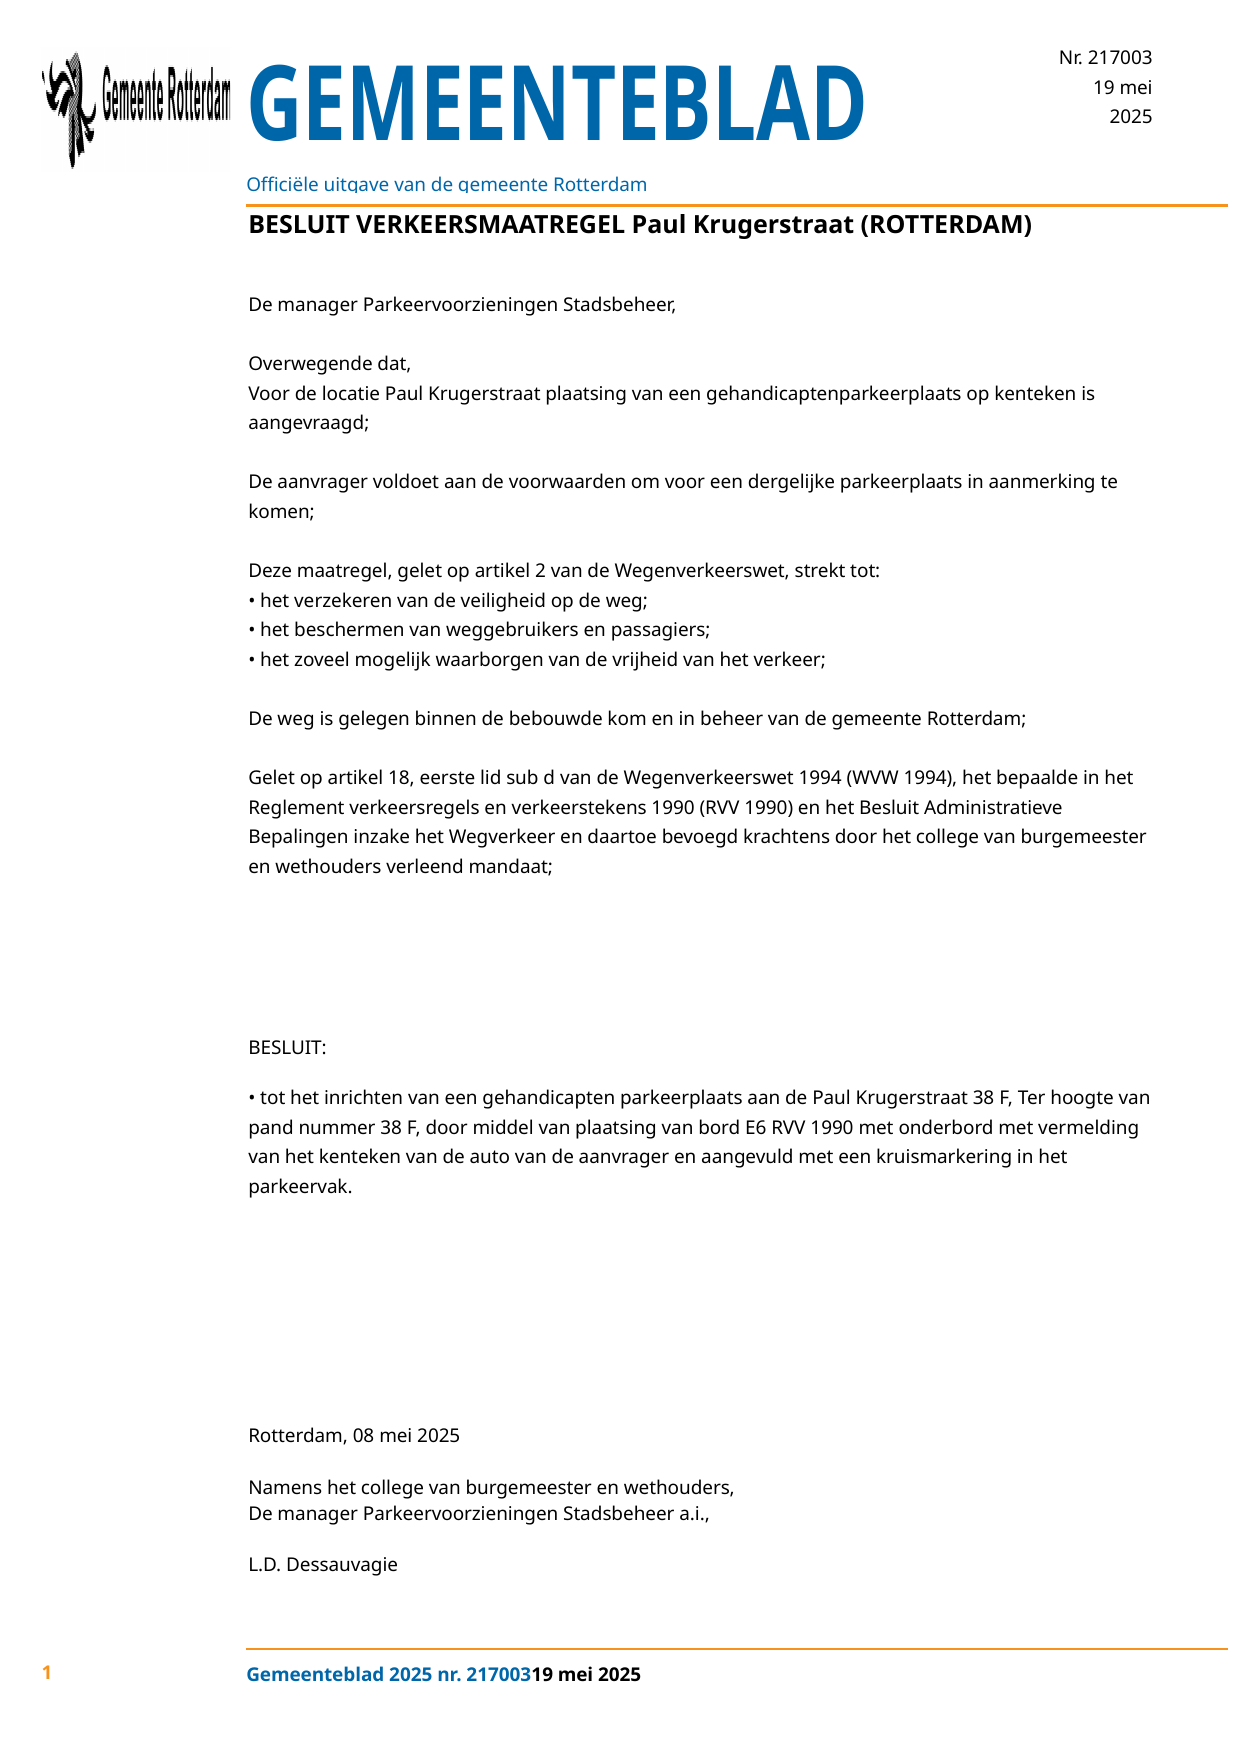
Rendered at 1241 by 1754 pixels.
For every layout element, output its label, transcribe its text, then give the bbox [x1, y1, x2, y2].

text Deze maatregel, gelet op artikel 2 van de Wegenverkeerswet, strekt tot: [248, 557, 1152, 583]
text De manager Parkeervoorzieningen Stadsbeheer, [248, 291, 1152, 317]
text BESLUIT VERKEERSMAATREGEL Paul Krugerstraat (ROTTERDAM) [248, 207, 1152, 241]
text Rotterdam, 08 mei 2025 [248, 1423, 1152, 1448]
text L.D. Dessauvagie [248, 1551, 1152, 1577]
text • het verzekeren van de veiligheid op de weg; [248, 587, 1152, 613]
text BESLUIT: [248, 1034, 1152, 1060]
text • tot het inrichten van een gehandicapten parkeerplaats aan de Paul Krugerstraat 38 F, Ter hoogte van pand nummer 38 F, door middel van plaatsing van bord E6 RVV 1990 met onderbord met vermelding van het kenteken van de auto van de aanvrager en aangevuld met een kruismarkering in het parkeervak. [248, 1084, 1152, 1199]
text De aanvrager voldoet aan de voorwaarden om voor een dergelijke parkeerplaats in aanmerking te komen; [248, 468, 1152, 524]
picture [41, 47, 231, 172]
text De weg is gelegen binnen de bebouwde kom en in beheer van de gemeente Rotterdam; [248, 705, 1152, 731]
text • het beschermen van weggebruikers en passagiers; [248, 616, 1152, 642]
text Overwegende dat, [248, 350, 1152, 376]
text • het zoveel mogelijk waarborgen van de vrijheid van het verkeer; [248, 646, 1152, 672]
text Gelet op artikel 18, eerste lid sub d van de Wegenverkeerswet 1994 (WVW 1994), het bepaalde in het Reglement verkeersregels en verkeerstekens 1990 (RVV 1990) en het Besluit Administratieve Bepalingen inzake het Wegverkeer en daartoe bevoegd krachtens door het college van burgemeester en wethouders verleend mandaat; [248, 764, 1152, 879]
text Voor de locatie Paul Krugerstraat plaatsing van een gehandicaptenparkeerplaats op kenteken is aangevraagd; [248, 380, 1152, 435]
text Namens het college van burgemeester en wethouders, [248, 1474, 1152, 1500]
text De manager Parkeervoorzieningen Stadsbeheer a.i., [248, 1500, 1152, 1526]
